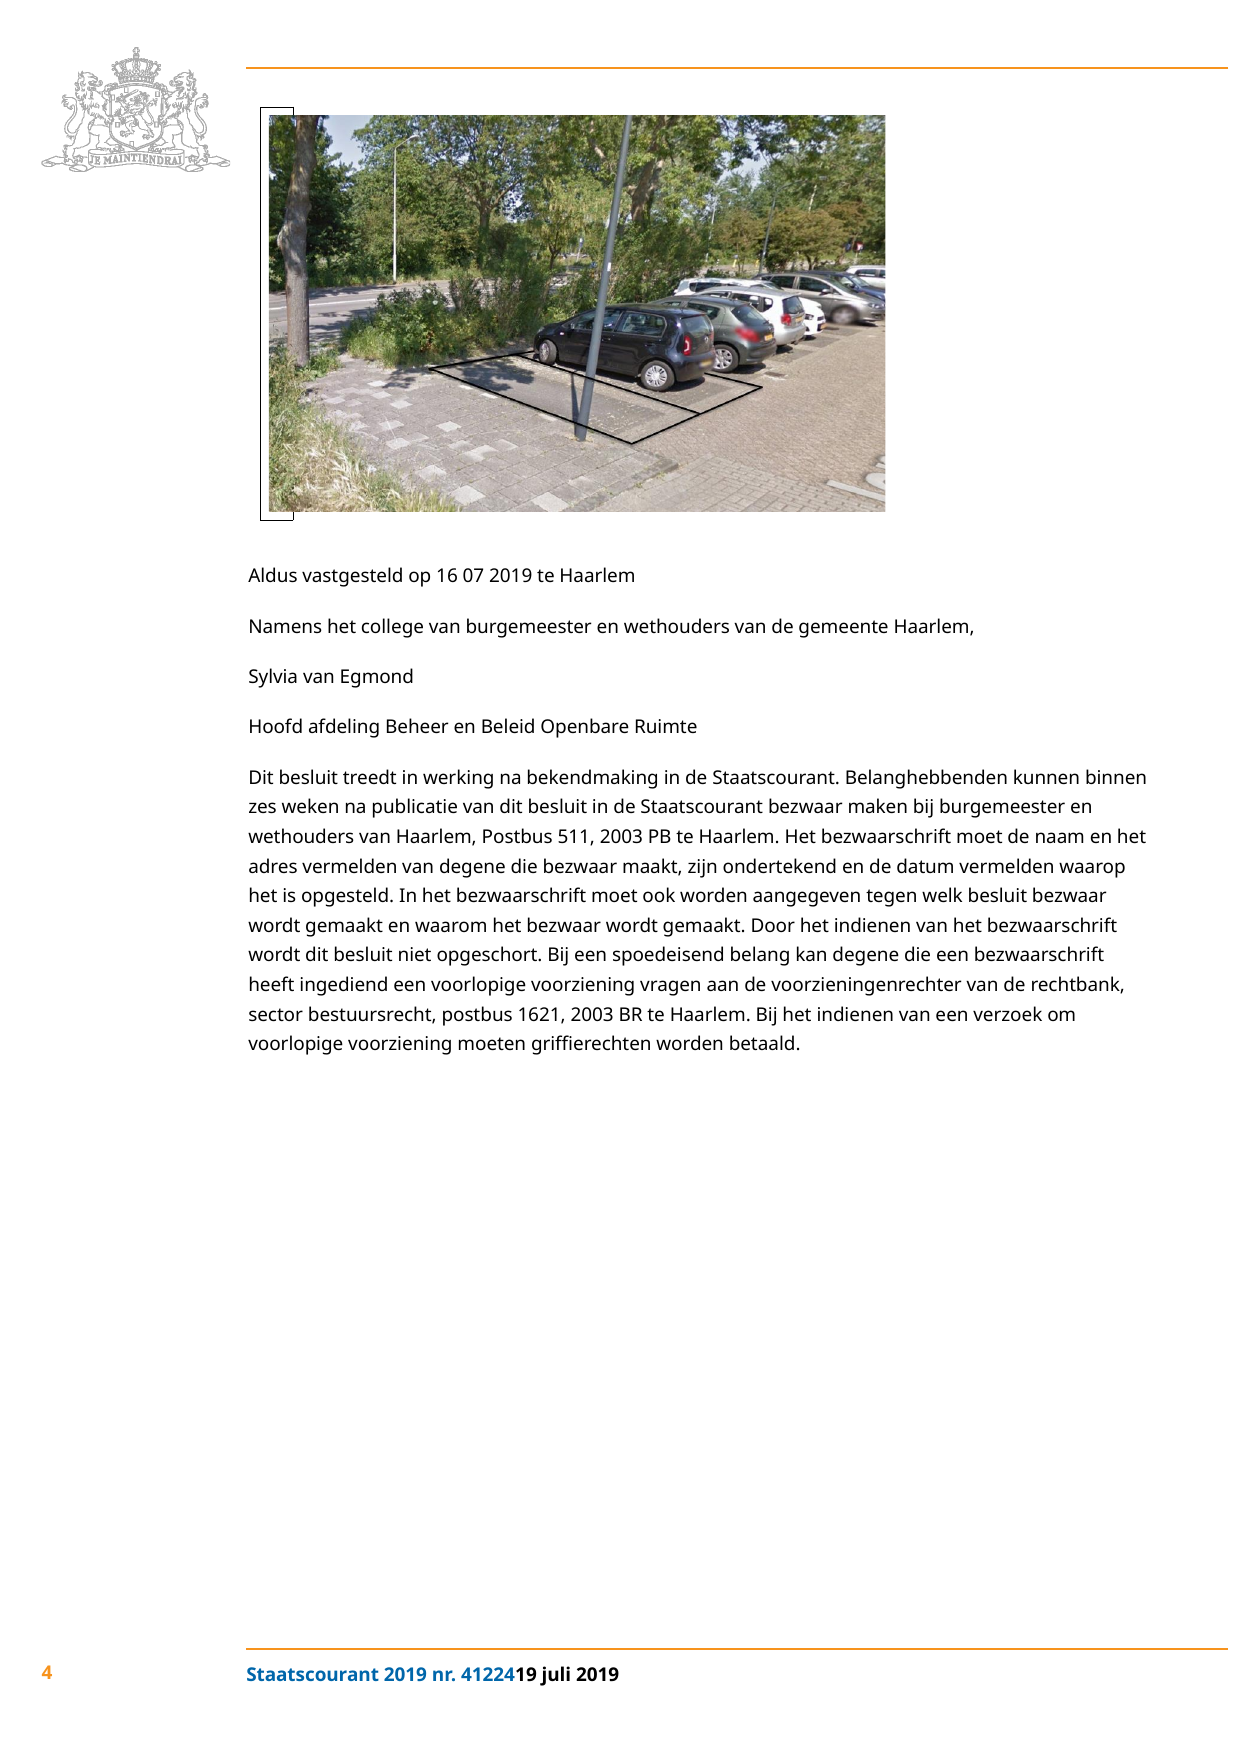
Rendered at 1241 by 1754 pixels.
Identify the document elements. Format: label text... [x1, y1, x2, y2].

picture [41, 47, 231, 172]
text Hoofd afdeling Beheer en Beleid Openbare Ruimte [248, 714, 1152, 739]
text Dit besluit treedt in werking na bekendmaking in de Staatscourant. Belanghebbenden kunnen binnen zes weken na publicatie van dit besluit in de Staatscourant bezwaar maken bij burgemeester en wethouders van Haarlem, Postbus 511, 2003 PB te Haarlem. Het bezwaarschrift moet de naam en het adres vermelden van degene die bezwaar maakt, zijn ondertekend en de datum vermelden waarop het is opgesteld. In het bezwaarschrift moet ook worden aangegeven tegen welk besluit bezwaar wordt gemaakt en waarom het bezwaar wordt gemaakt. Door het indienen van het bezwaarschrift wordt dit besluit niet opgeschort. Bij een spoedeisend belang kan degene die een bezwaarschrift heeft ingediend een voorlopige voorziening vragen aan de voorzieningenrechter van de rechtbank, sector bestuursrecht, postbus 1621, 2003 BR te Haarlem. Bij het indienen van een verzoek om voorlopige voorziening moeten griffierechten worden betaald. [248, 764, 1152, 1056]
picture [268, 115, 886, 512]
text Aldus vastgesteld op 16 07 2019 te Haarlem [248, 562, 1152, 588]
text Sylvia van Egmond [248, 663, 1152, 689]
text Namens het college van burgemeester en wethouders van de gemeente Haarlem, [248, 613, 1152, 638]
